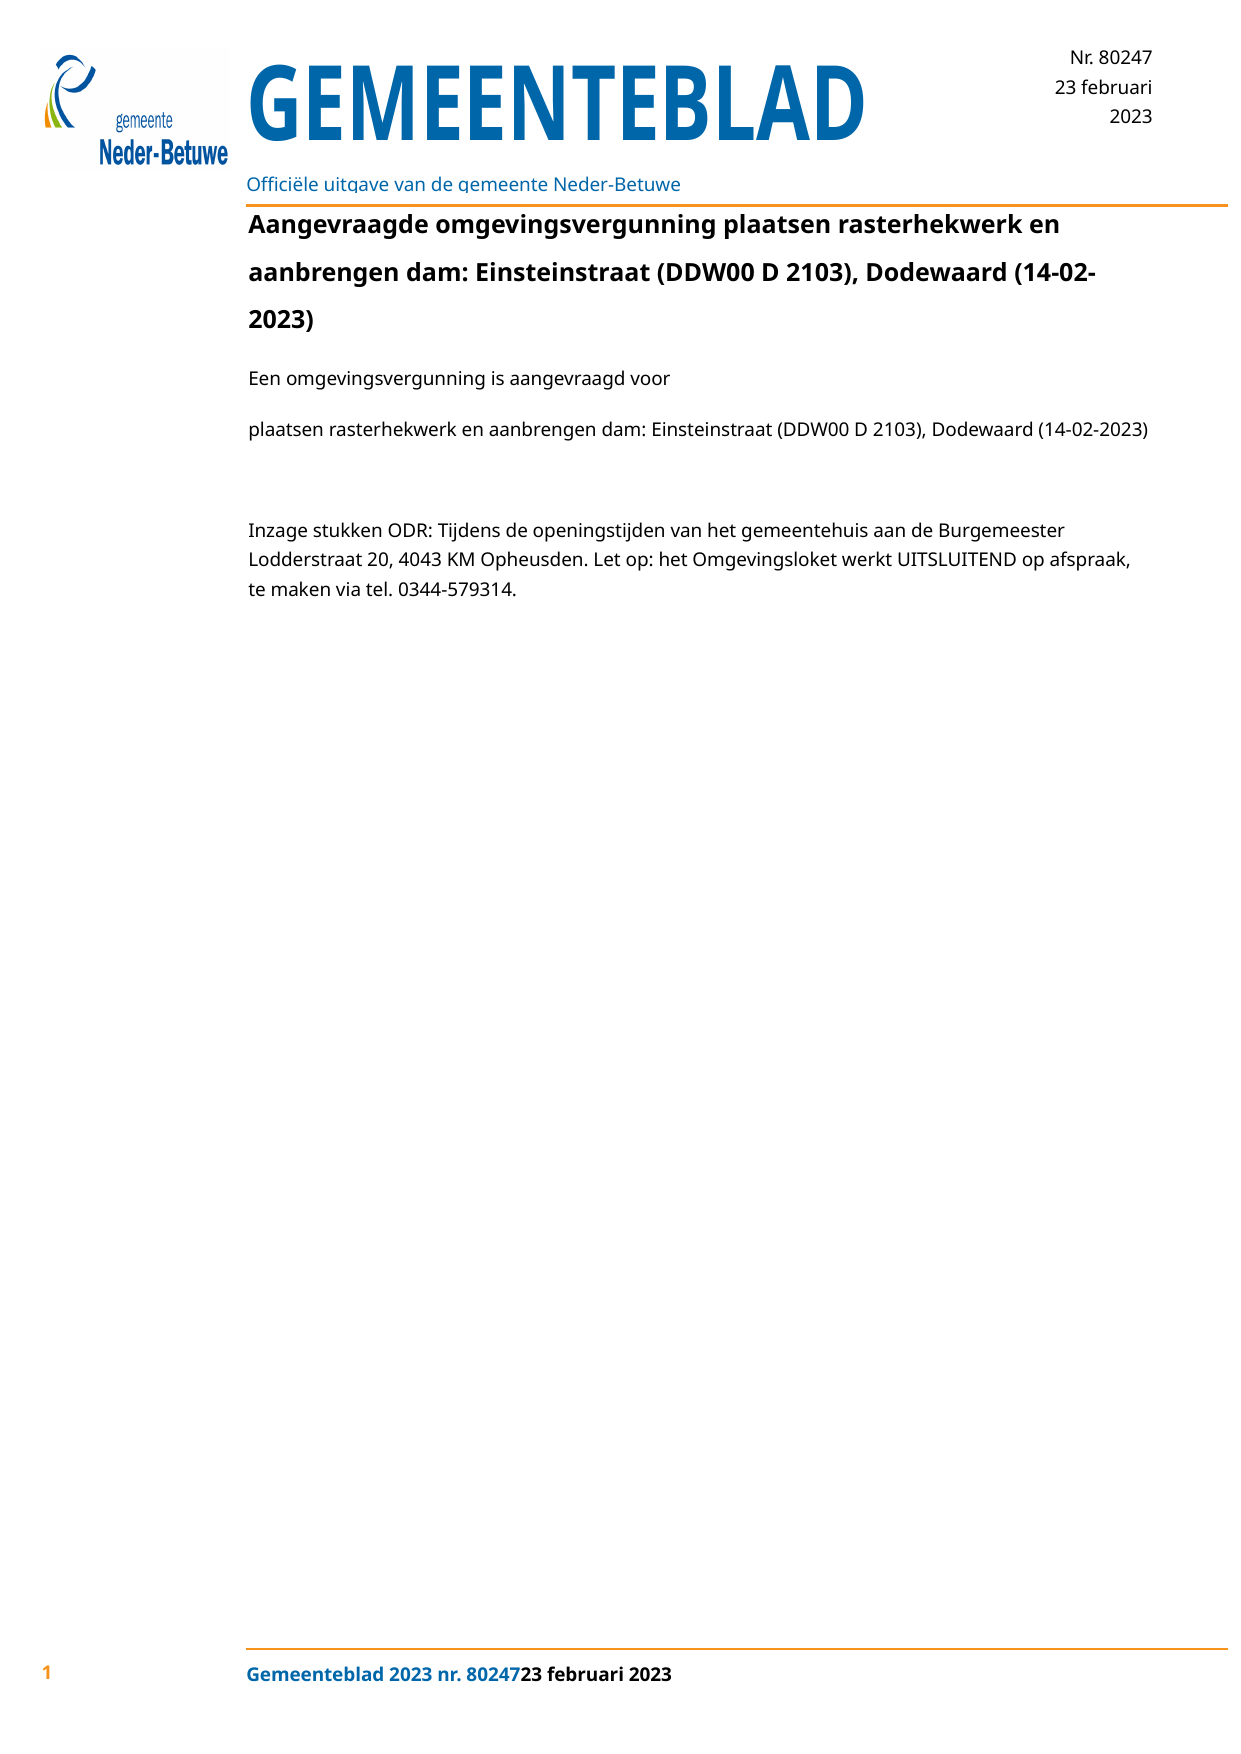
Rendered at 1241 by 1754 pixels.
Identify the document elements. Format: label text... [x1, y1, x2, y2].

text Aangevraagde omgevingsvergunning plaatsen rasterhekwerk en aanbrengen dam: Einsteinstraat (DDW00 D 2103), Dodewaard (14-02-2023) [248, 207, 1152, 336]
text Een omgevingsvergunning is aangevraagd voor [248, 366, 1152, 391]
text Inzage stukken ODR: Tijdens de openingstijden van het gemeentehuis aan de Burgemeester Lodderstraat 20, 4043 KM Opheusden. Let op: het Omgevingsloket werkt UITSLUITEND op afspraak, te maken via tel. 0344-579314. [248, 517, 1152, 602]
text plaatsen rasterhekwerk en aanbrengen dam: Einsteinstraat (DDW00 D 2103), Dodewaard (14-02-2023) [248, 416, 1152, 442]
picture [41, 47, 231, 172]
